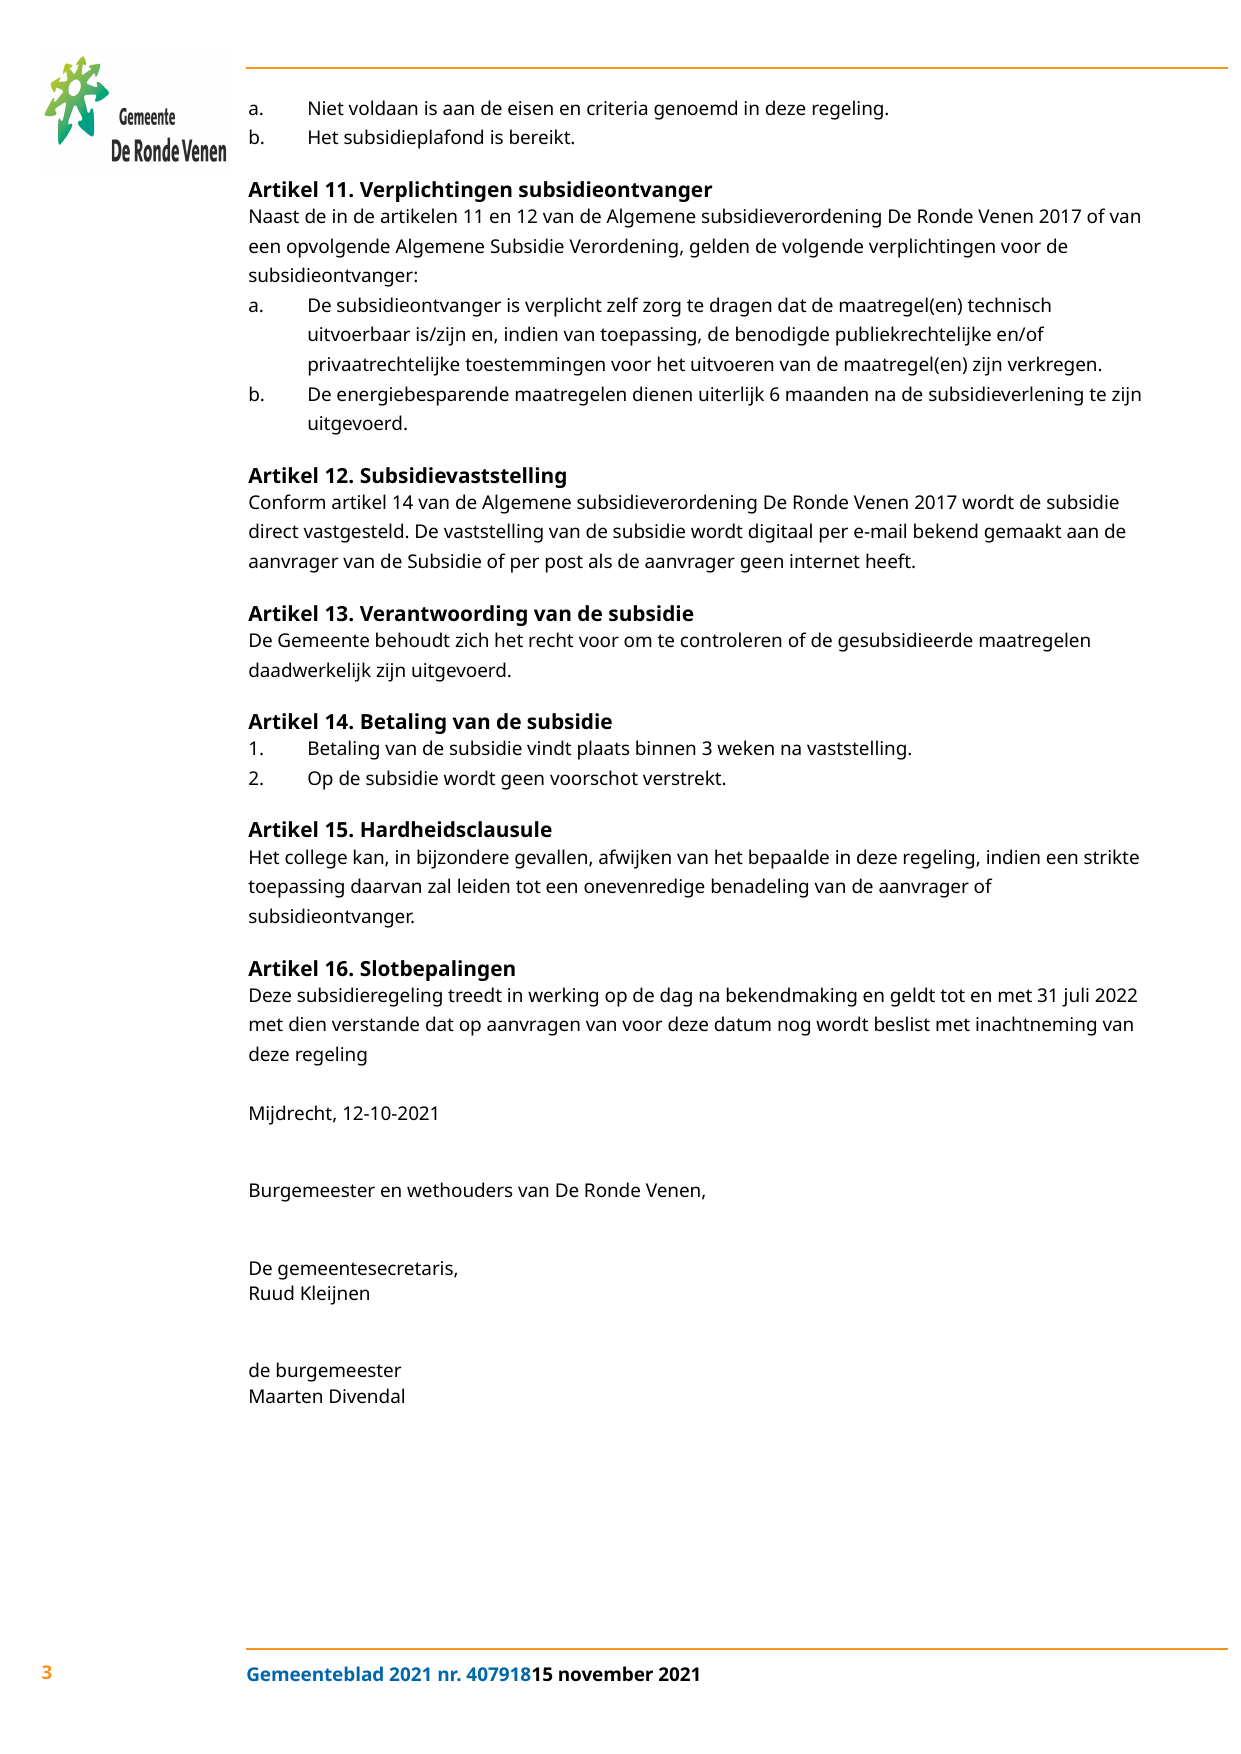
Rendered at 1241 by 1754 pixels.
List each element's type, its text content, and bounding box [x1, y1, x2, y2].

text Artikel 11. Verplichtingen subsidieontvanger [248, 175, 1152, 203]
picture [41, 47, 231, 172]
list Het subsidieplafond is bereikt. [248, 124, 1152, 150]
text Maarten Divendal [248, 1383, 1152, 1409]
text Artikel 14. Betaling van de subsidie [248, 707, 1152, 736]
list Niet voldaan is aan de eisen en criteria genoemd in deze regeling. [248, 95, 1152, 121]
text De Gemeente behoudt zich het recht voor om te controleren of de gesubsidieerde maatregelen daadwerkelijk zijn uitgevoerd. [248, 627, 1152, 682]
text Artikel 16. Slotbepalingen [248, 954, 1152, 982]
list De subsidieontvanger is verplicht zelf zorg te dragen dat de maatregel(en) technisch uitvoerbaar is/zijn en, indien van toepassing, de benodigde publiekrechtelijke en/of privaatrechtelijke toestemmingen voor het uitvoeren van de maatregel(en) zijn verkregen. [248, 292, 1152, 377]
text Conform artikel 14 van de Algemene subsidieverordening De Ronde Venen 2017 wordt de subsidie direct vastgesteld. De vaststelling van de subsidie wordt digitaal per e-mail bekend gemaakt aan de aanvrager van de Subsidie of per post als de aanvrager geen internet heeft. [248, 489, 1152, 574]
text Het college kan, in bijzondere gevallen, afwijken van het bepaalde in deze regeling, indien een strikte toepassing daarvan zal leiden tot een onevenredige benadeling van de aanvrager of subsidieontvanger. [248, 844, 1152, 929]
list Betaling van de subsidie vindt plaats binnen 3 weken na vaststelling. [248, 736, 1152, 761]
text Burgemeester en wethouders van De Ronde Venen, [248, 1178, 1152, 1203]
text Artikel 15. Hardheidsclausule [248, 816, 1152, 844]
text Artikel 13. Verantwoording van de subsidie [248, 599, 1152, 627]
text Deze subsidieregeling treedt in werking op de dag na bekendmaking en geldt tot en met 31 juli 2022 met dien verstande dat op aanvragen van voor deze datum nog wordt beslist met inachtneming van deze regeling [248, 982, 1152, 1067]
list Op de subsidie wordt geen voorschot verstrekt. [248, 765, 1152, 791]
text de burgemeester [248, 1358, 1152, 1383]
text Ruud Kleijnen [248, 1281, 1152, 1306]
list De energiebesparende maatregelen dienen uiterlijk 6 maanden na de subsidieverlening te zijn uitgevoerd. [248, 381, 1152, 436]
text Naast de in de artikelen 11 en 12 van de Algemene subsidieverordening De Ronde Venen 2017 of van een opvolgende Algemene Subsidie Verordening, gelden de volgende verplichtingen voor de subsidieontvanger: [248, 203, 1152, 288]
text Artikel 12. Subsidievaststelling [248, 461, 1152, 489]
text Mijdrecht, 12-10-2021 [248, 1100, 1152, 1126]
text De gemeentesecretaris, [248, 1255, 1152, 1281]
